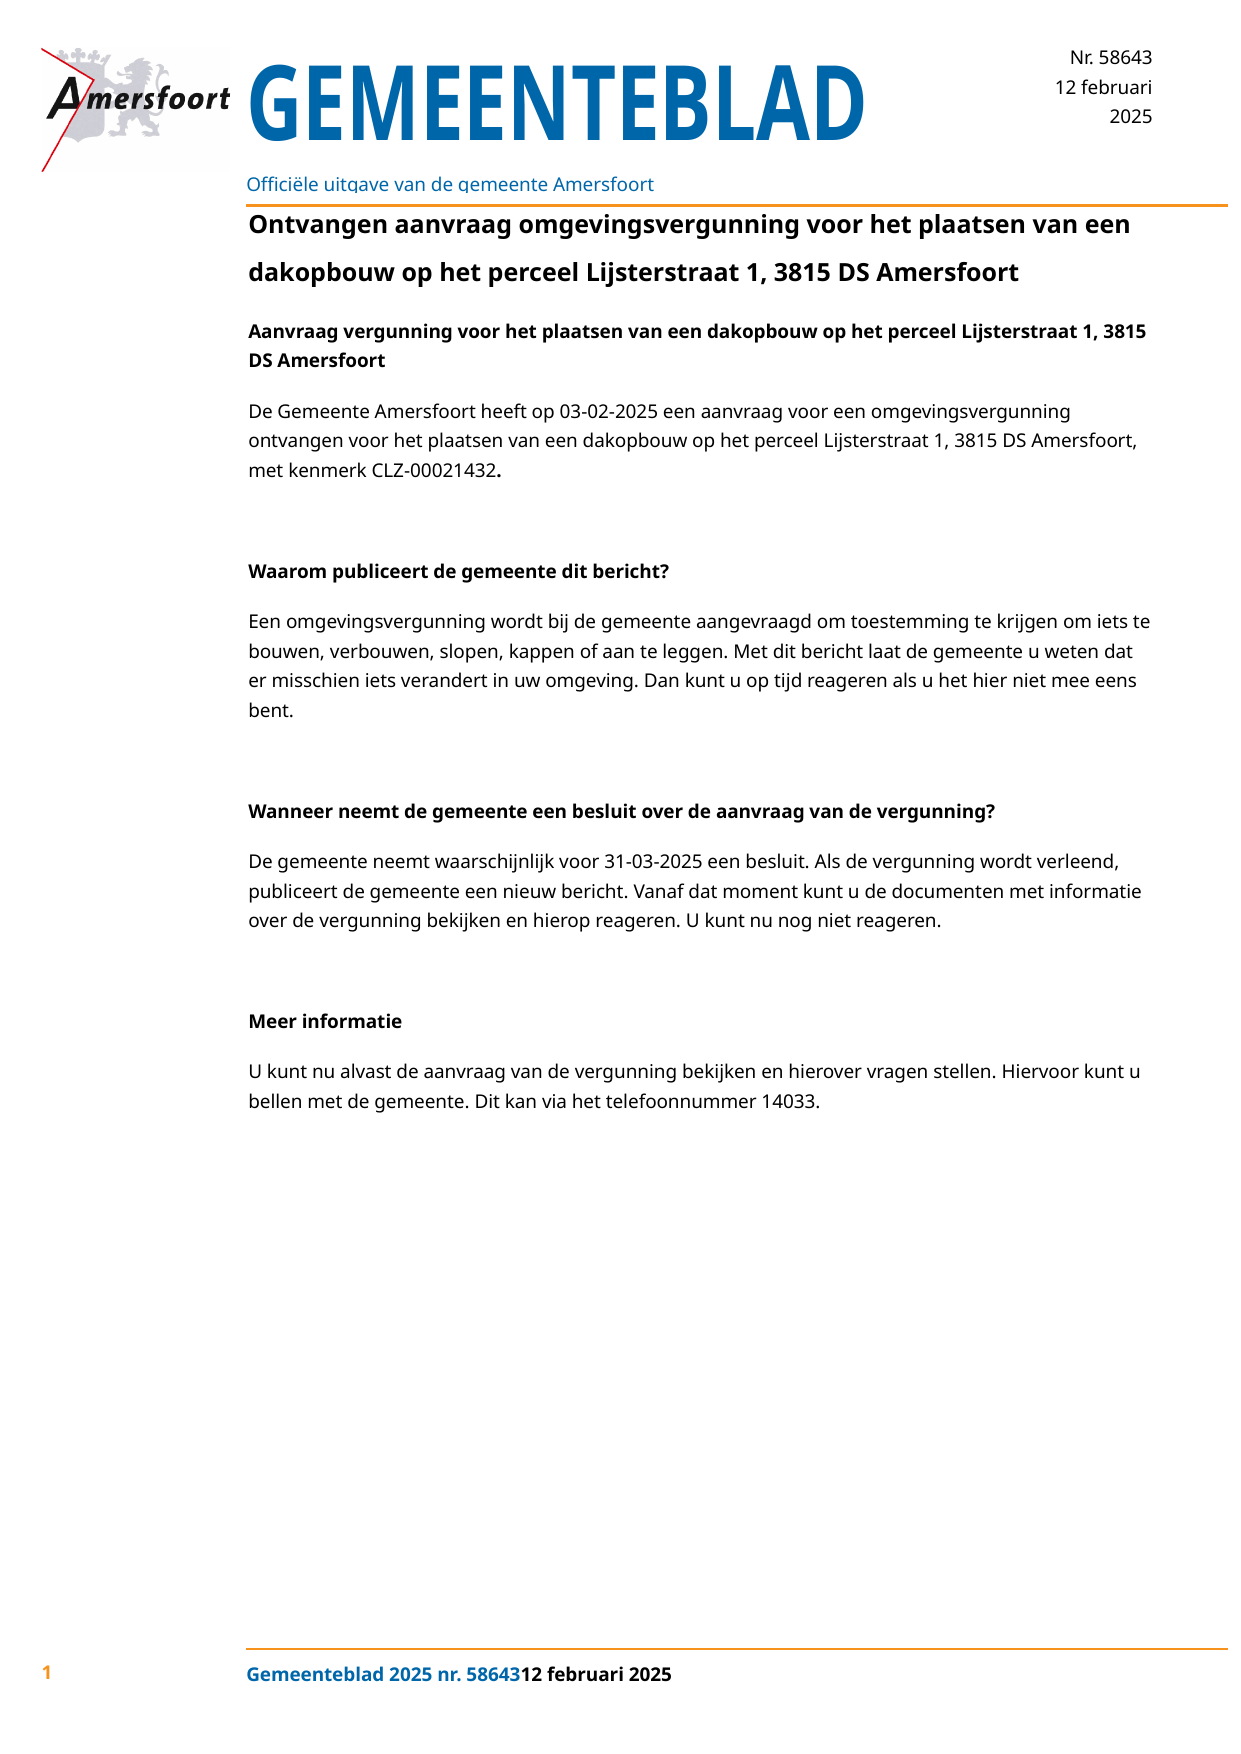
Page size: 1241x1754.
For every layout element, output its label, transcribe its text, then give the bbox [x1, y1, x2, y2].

text Wanneer neemt de gemeente een besluit over de aanvraag van de vergunning? [248, 798, 1152, 824]
text Meer informatie [248, 1008, 1152, 1034]
text Aanvraag vergunning voor het plaatsen van een dakopbouw op het perceel Lijsterstraat 1, 3815 DS Amersfoort [248, 318, 1152, 373]
text U kunt nu alvast de aanvraag van de vergunning bekijken en hierover vragen stellen. Hiervoor kunt u bellen met de gemeente. Dit kan via het telefoonnummer 14033. [248, 1059, 1152, 1114]
text Ontvangen aanvraag omgevingsvergunning voor het plaatsen van een dakopbouw op het perceel Lijsterstraat 1, 3815 DS Amersfoort [248, 207, 1152, 288]
picture [41, 47, 231, 172]
text De gemeente neemt waarschijnlijk voor 31-03-2025 een besluit. Als de vergunning wordt verleend, publiceert de gemeente een nieuw bericht. Vanaf dat moment kunt u de documenten met informatie over de vergunning bekijken en hierop reageren. U kunt nu nog niet reageren. [248, 848, 1152, 933]
text Waarom publiceert de gemeente dit bericht? [248, 558, 1152, 584]
text Een omgevingsvergunning wordt bij de gemeente aangevraagd om toestemming te krijgen om iets te bouwen, verbouwen, slopen, kappen of aan te leggen. Met dit bericht laat de gemeente u weten dat er misschien iets verandert in uw omgeving. Dan kunt u op tijd reageren als u het hier niet mee eens bent. [248, 608, 1152, 723]
text De Gemeente Amersfoort heeft op 03-02-2025 een aanvraag voor een omgevingsvergunning ontvangen voor het plaatsen van een dakopbouw op het perceel Lijsterstraat 1, 3815 DS Amersfoort, met kenmerk CLZ-00021432. [248, 398, 1152, 483]
